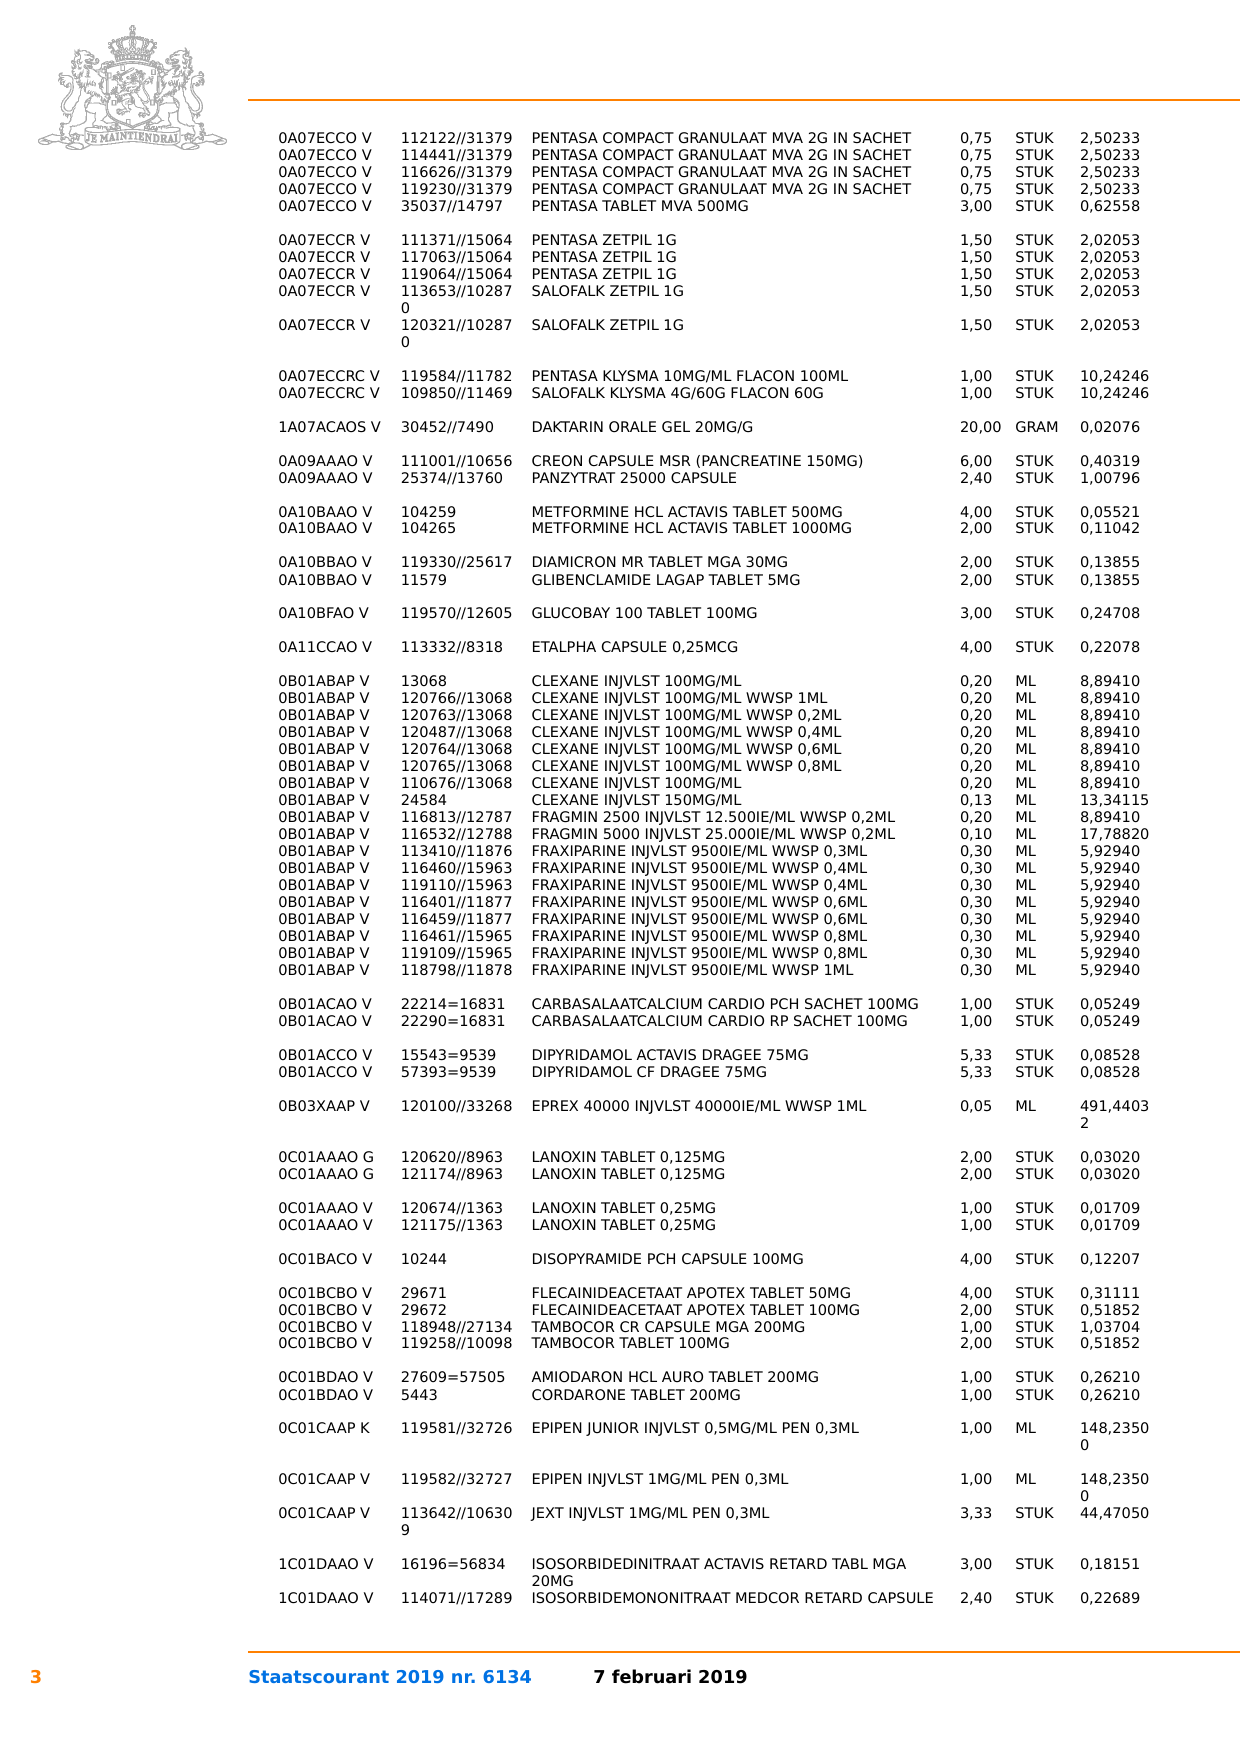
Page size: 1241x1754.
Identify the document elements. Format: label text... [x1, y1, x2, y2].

table_cell 119584//11782 [395, 368, 525, 384]
table_cell 2,00 [954, 571, 1009, 588]
table_cell 5,33 [954, 1047, 1009, 1064]
table_cell 120674//1363 [395, 1200, 525, 1217]
table_cell JEXT INJVLST 1MG/ML PEN 0,3ML [525, 1505, 954, 1539]
table_cell [1074, 538, 1163, 554]
table_cell [525, 1030, 954, 1047]
table_cell LANOXIN TABLET 0,25MG [525, 1217, 954, 1233]
table_cell STUK [1009, 1149, 1074, 1166]
table_cell [278, 1454, 394, 1471]
table_cell 120620//8963 [395, 1149, 525, 1166]
table_cell 1A07ACAOS V [278, 419, 394, 436]
table_cell [278, 1132, 394, 1149]
table_cell STUK [1009, 1369, 1074, 1386]
table_cell ML [1009, 673, 1074, 690]
table_cell 29672 [395, 1301, 525, 1318]
table_cell [395, 538, 525, 554]
table_cell 0,12207 [1074, 1251, 1163, 1267]
table_cell [395, 1234, 525, 1251]
table_cell 1,50 [954, 266, 1009, 283]
table_cell 1,00 [954, 1319, 1009, 1335]
table_cell [395, 1268, 525, 1284]
table_cell 22290=16831 [395, 1013, 525, 1030]
table_cell 0,01709 [1074, 1217, 1163, 1233]
table_cell 0A09AAAO V [278, 453, 394, 469]
table_cell 120765//13068 [395, 758, 525, 775]
table_cell DIPYRIDAMOL CF DRAGEE 75MG [525, 1064, 954, 1081]
table_cell [954, 402, 1009, 418]
table_cell 1C01DAAO V [278, 1556, 394, 1590]
table_cell 0B01ABAP V [278, 707, 394, 724]
table_cell PENTASA COMPACT GRANULAAT MVA 2G IN SACHET [525, 181, 954, 198]
table_cell PENTASA TABLET MVA 500MG [525, 198, 954, 215]
table_cell [525, 979, 954, 996]
table_cell STUK [1009, 249, 1074, 266]
table_cell 0A07ECCR V [278, 266, 394, 283]
table_cell ML [1009, 860, 1074, 877]
table_cell 10244 [395, 1251, 525, 1267]
table_cell [954, 1539, 1009, 1556]
table_cell 1,00 [954, 385, 1009, 402]
table_cell 1,00 [954, 1386, 1009, 1403]
table_cell 116532//12788 [395, 826, 525, 843]
table_cell [1074, 588, 1163, 605]
table_cell 116813//12787 [395, 809, 525, 826]
table_cell [278, 1030, 394, 1047]
table_cell 8,89410 [1074, 690, 1163, 707]
table_cell STUK [1009, 317, 1074, 351]
table_cell METFORMINE HCL ACTAVIS TABLET 500MG [525, 504, 954, 520]
table_cell 1,50 [954, 317, 1009, 351]
table_cell PENTASA ZETPIL 1G [525, 249, 954, 266]
table_cell STUK [1009, 1047, 1074, 1064]
table_cell 0,30 [954, 962, 1009, 979]
table_cell 0,20 [954, 775, 1009, 792]
table_cell [395, 1403, 525, 1420]
table_cell [1074, 1403, 1163, 1420]
table_cell 120764//13068 [395, 741, 525, 758]
table_cell 1,00 [954, 1013, 1009, 1030]
table_cell 120321//102870 [395, 317, 525, 351]
table_cell EPREX 40000 INJVLST 40000IE/ML WWSP 1ML [525, 1098, 954, 1132]
table_cell STUK [1009, 453, 1074, 469]
table_cell 0,62558 [1074, 198, 1163, 215]
table_cell 114071//17289 [395, 1590, 525, 1607]
table_cell 0A07ECCRC V [278, 385, 394, 402]
table_cell 5,92940 [1074, 962, 1163, 979]
table_cell [525, 656, 954, 673]
table_cell [954, 979, 1009, 996]
table_cell [278, 1403, 394, 1420]
table_cell 116461//15965 [395, 928, 525, 945]
table_cell [525, 351, 954, 368]
table_cell [525, 1403, 954, 1420]
table_cell 27609=57505 [395, 1369, 525, 1386]
table_cell 2,00 [954, 520, 1009, 537]
table_cell 2,00 [954, 1335, 1009, 1352]
table_cell [525, 402, 954, 418]
table_cell ML [1009, 962, 1074, 979]
table_cell [954, 486, 1009, 503]
table_cell 0C01BDAO V [278, 1386, 394, 1403]
table_cell 0,22078 [1074, 639, 1163, 656]
table_cell PENTASA KLYSMA 10MG/ML FLACON 100ML [525, 368, 954, 384]
table_cell ML [1009, 690, 1074, 707]
table_cell 120487//13068 [395, 724, 525, 741]
table_cell 0A07ECCRC V [278, 368, 394, 384]
table_cell [278, 538, 394, 554]
table_cell CLEXANE INJVLST 100MG/ML WWSP 0,6ML [525, 741, 954, 758]
table_cell 1,00 [954, 1217, 1009, 1233]
table_cell [954, 656, 1009, 673]
table_cell 119330//25617 [395, 554, 525, 571]
table_cell [525, 1353, 954, 1369]
table_cell [1074, 1454, 1163, 1471]
table_cell 0A07ECCO V [278, 147, 394, 164]
table_cell 0B01ABAP V [278, 690, 394, 707]
table_cell 0,08528 [1074, 1064, 1163, 1081]
table_cell [954, 538, 1009, 554]
table_cell 116459//11877 [395, 911, 525, 928]
table_cell STUK [1009, 1217, 1074, 1233]
table_cell STUK [1009, 520, 1074, 537]
table_cell 2,50233 [1074, 130, 1163, 147]
table_cell GRAM [1009, 419, 1074, 436]
table_cell [954, 1030, 1009, 1047]
table_cell [1009, 1353, 1074, 1369]
table_cell [1009, 351, 1074, 368]
table_cell FRAXIPARINE INJVLST 9500IE/ML WWSP 0,6ML [525, 911, 954, 928]
table_cell 121175//1363 [395, 1217, 525, 1233]
table_cell [1009, 1403, 1074, 1420]
table_cell 0B01ABAP V [278, 775, 394, 792]
table_cell [1074, 436, 1163, 452]
table_cell 0,03020 [1074, 1149, 1163, 1166]
table_cell 2,00 [954, 554, 1009, 571]
table_cell STUK [1009, 571, 1074, 588]
table_cell 0A07ECCO V [278, 164, 394, 181]
table_cell 0C01BCBO V [278, 1285, 394, 1301]
table_cell 0C01BCBO V [278, 1335, 394, 1352]
table_cell 116460//15963 [395, 860, 525, 877]
table_cell STUK [1009, 504, 1074, 520]
table_cell FRAXIPARINE INJVLST 9500IE/ML WWSP 1ML [525, 962, 954, 979]
table_cell 0A07ECCR V [278, 283, 394, 317]
table_cell 1,00 [954, 1369, 1009, 1386]
table_cell PENTASA ZETPIL 1G [525, 232, 954, 249]
table_cell STUK [1009, 470, 1074, 486]
table_cell [954, 436, 1009, 452]
table_cell 0,30 [954, 894, 1009, 911]
table_cell 0,51852 [1074, 1301, 1163, 1318]
table_cell 0,26210 [1074, 1369, 1163, 1386]
table_cell 119109//15965 [395, 945, 525, 962]
table_cell STUK [1009, 639, 1074, 656]
table_cell 110676//13068 [395, 775, 525, 792]
table_cell 119570//12605 [395, 605, 525, 622]
table_cell 0,26210 [1074, 1386, 1163, 1403]
table_cell [278, 436, 394, 452]
table_cell [395, 622, 525, 639]
table_cell [278, 1234, 394, 1251]
table_cell STUK [1009, 232, 1074, 249]
table_cell 35037//14797 [395, 198, 525, 215]
table_cell STUK [1009, 266, 1074, 283]
table_cell 1,03704 [1074, 1319, 1163, 1335]
table_cell [278, 1183, 394, 1199]
table_cell CLEXANE INJVLST 100MG/ML WWSP 0,4ML [525, 724, 954, 741]
picture [38, 25, 227, 150]
table_cell [395, 1353, 525, 1369]
table_cell LANOXIN TABLET 0,125MG [525, 1166, 954, 1183]
table_cell 2,40 [954, 470, 1009, 486]
table_cell 25374//13760 [395, 470, 525, 486]
table_cell 10,24246 [1074, 368, 1163, 384]
table_cell STUK [1009, 385, 1074, 402]
table_cell [1009, 1454, 1074, 1471]
table_cell 1C01DAAO V [278, 1590, 394, 1607]
table_cell [395, 436, 525, 452]
table_cell [1074, 1081, 1163, 1098]
table_cell 119581//32726 [395, 1420, 525, 1454]
table_cell 111371//15064 [395, 232, 525, 249]
table_cell 0,01709 [1074, 1200, 1163, 1217]
table_cell [395, 486, 525, 503]
table_cell 0A10BAAO V [278, 520, 394, 537]
table_cell 0A07ECCR V [278, 249, 394, 266]
table_cell 0B01ABAP V [278, 928, 394, 945]
table_cell 0,10 [954, 826, 1009, 843]
table_cell [1074, 1234, 1163, 1251]
table_cell 0B01ABAP V [278, 673, 394, 690]
table_cell 112122//31379 [395, 130, 525, 147]
table_cell 0,20 [954, 741, 1009, 758]
table_cell STUK [1009, 198, 1074, 215]
table_cell 118948//27134 [395, 1319, 525, 1335]
table_cell 0A09AAAO V [278, 470, 394, 486]
table_cell 0,20 [954, 690, 1009, 707]
table_cell 148,23500 [1074, 1471, 1163, 1505]
table_cell 116626//31379 [395, 164, 525, 181]
table_cell ML [1009, 826, 1074, 843]
table_cell [1009, 1132, 1074, 1149]
table_cell CORDARONE TABLET 200MG [525, 1386, 954, 1403]
table_cell 5,92940 [1074, 928, 1163, 945]
table_cell ML [1009, 1471, 1074, 1505]
table_cell 2,02053 [1074, 249, 1163, 266]
table_cell 120766//13068 [395, 690, 525, 707]
table_cell [1009, 1030, 1074, 1047]
table_cell 116401//11877 [395, 894, 525, 911]
table_cell [525, 1132, 954, 1149]
table_cell 0A10BBAO V [278, 571, 394, 588]
table_cell 2,00 [954, 1166, 1009, 1183]
table_cell 44,47050 [1074, 1505, 1163, 1539]
table_cell 15543=9539 [395, 1047, 525, 1064]
table_cell [1074, 1030, 1163, 1047]
table_cell 13,34115 [1074, 792, 1163, 809]
table_cell 119258//10098 [395, 1335, 525, 1352]
table_cell 0,20 [954, 758, 1009, 775]
table_cell 8,89410 [1074, 741, 1163, 758]
table_cell 2,40 [954, 1590, 1009, 1607]
table_cell [1009, 588, 1074, 605]
table_cell FLECAINIDEACETAAT APOTEX TABLET 100MG [525, 1301, 954, 1318]
table_cell SALOFALK ZETPIL 1G [525, 317, 954, 351]
table_cell ML [1009, 809, 1074, 826]
table_cell 0A07ECCR V [278, 317, 394, 351]
table_cell FRAXIPARINE INJVLST 9500IE/ML WWSP 0,3ML [525, 843, 954, 860]
table_cell 0C01AAAO V [278, 1217, 394, 1233]
table_cell [525, 215, 954, 232]
table_cell 0,13855 [1074, 554, 1163, 571]
table_cell 0,22689 [1074, 1590, 1163, 1607]
table_cell [1009, 622, 1074, 639]
table_cell 0,13855 [1074, 571, 1163, 588]
table_cell ML [1009, 945, 1074, 962]
table_cell 0,20 [954, 707, 1009, 724]
table_cell 4,00 [954, 639, 1009, 656]
table_cell 120763//13068 [395, 707, 525, 724]
table_cell [1009, 1234, 1074, 1251]
table_cell STUK [1009, 996, 1074, 1013]
table_cell 5,92940 [1074, 860, 1163, 877]
table_cell STUK [1009, 147, 1074, 164]
table_cell 8,89410 [1074, 673, 1163, 690]
table_cell 2,00 [954, 1301, 1009, 1318]
table_cell 0C01AAAO G [278, 1166, 394, 1183]
table_cell FLECAINIDEACETAAT APOTEX TABLET 50MG [525, 1285, 954, 1301]
table_cell 113332//8318 [395, 639, 525, 656]
table_cell [395, 656, 525, 673]
table_cell 0,13 [954, 792, 1009, 809]
table_cell 2,02053 [1074, 232, 1163, 249]
table_cell 114441//31379 [395, 147, 525, 164]
table_cell ML [1009, 758, 1074, 775]
table_cell STUK [1009, 1013, 1074, 1030]
table_cell ML [1009, 707, 1074, 724]
table_cell ML [1009, 894, 1074, 911]
table_cell [525, 622, 954, 639]
table_cell SALOFALK KLYSMA 4G/60G FLACON 60G [525, 385, 954, 402]
table_cell 113410//11876 [395, 843, 525, 860]
table_cell FRAGMIN 2500 INJVLST 12.500IE/ML WWSP 0,2ML [525, 809, 954, 826]
table_cell 0,20 [954, 724, 1009, 741]
table_cell 0,05 [954, 1098, 1009, 1132]
table_cell 0,31111 [1074, 1285, 1163, 1301]
table_cell [1074, 1353, 1163, 1369]
table_cell [1009, 486, 1074, 503]
table_cell 4,00 [954, 1285, 1009, 1301]
table_cell [1074, 1539, 1163, 1556]
table_cell 0,75 [954, 164, 1009, 181]
table_cell [395, 1454, 525, 1471]
table_cell 5,92940 [1074, 877, 1163, 894]
table_cell 24584 [395, 792, 525, 809]
table_cell 1,50 [954, 283, 1009, 317]
table_cell [395, 215, 525, 232]
table_cell DISOPYRAMIDE PCH CAPSULE 100MG [525, 1251, 954, 1267]
table_cell [395, 1539, 525, 1556]
table_cell [278, 1268, 394, 1284]
table_cell TAMBOCOR CR CAPSULE MGA 200MG [525, 1319, 954, 1335]
table_cell STUK [1009, 1505, 1074, 1539]
table_cell 0A11CCAO V [278, 639, 394, 656]
table_cell ML [1009, 724, 1074, 741]
table_cell [1009, 656, 1074, 673]
table_cell 0B01ABAP V [278, 877, 394, 894]
table_cell PENTASA ZETPIL 1G [525, 266, 954, 283]
table_cell 17,78820 [1074, 826, 1163, 843]
table_cell DAKTARIN ORALE GEL 20MG/G [525, 419, 954, 436]
table_cell STUK [1009, 368, 1074, 384]
table_cell [278, 351, 394, 368]
table_cell 5,92940 [1074, 945, 1163, 962]
table_cell 3,00 [954, 1556, 1009, 1590]
table_cell [525, 1234, 954, 1251]
table_cell [1009, 436, 1074, 452]
table_cell [525, 1268, 954, 1284]
table_cell STUK [1009, 1335, 1074, 1352]
table_cell 0A07ECCR V [278, 232, 394, 249]
table_cell STUK [1009, 605, 1074, 622]
table_cell 2,50233 [1074, 181, 1163, 198]
table_cell CLEXANE INJVLST 100MG/ML WWSP 0,8ML [525, 758, 954, 775]
table_cell 2,02053 [1074, 317, 1163, 351]
table_cell 0B01ABAP V [278, 962, 394, 979]
table_cell STUK [1009, 554, 1074, 571]
table_cell 29671 [395, 1285, 525, 1301]
table_cell 113642//106309 [395, 1505, 525, 1539]
table_cell 0B01ABAP V [278, 741, 394, 758]
table_cell STUK [1009, 181, 1074, 198]
table_cell [278, 979, 394, 996]
table_cell [525, 1539, 954, 1556]
table_cell [395, 1081, 525, 1098]
table_cell STUK [1009, 1285, 1074, 1301]
table_cell ML [1009, 792, 1074, 809]
table_cell ML [1009, 775, 1074, 792]
table_cell 0,30 [954, 877, 1009, 894]
table_cell 0,30 [954, 928, 1009, 945]
table_cell 3,00 [954, 605, 1009, 622]
table_cell 8,89410 [1074, 724, 1163, 741]
table_cell [1074, 656, 1163, 673]
table_cell ML [1009, 741, 1074, 758]
table_cell STUK [1009, 1251, 1074, 1267]
table_cell [954, 215, 1009, 232]
table_cell [395, 351, 525, 368]
table_cell [278, 622, 394, 639]
table_cell GLUCOBAY 100 TABLET 100MG [525, 605, 954, 622]
table_cell [1074, 622, 1163, 639]
table_cell METFORMINE HCL ACTAVIS TABLET 1000MG [525, 520, 954, 537]
table_cell 8,89410 [1074, 775, 1163, 792]
table_cell [1009, 979, 1074, 996]
table_cell 8,89410 [1074, 758, 1163, 775]
table_cell 0,20 [954, 673, 1009, 690]
table_cell STUK [1009, 1166, 1074, 1183]
table_cell 0A07ECCO V [278, 130, 394, 147]
table_cell CLEXANE INJVLST 100MG/ML [525, 775, 954, 792]
table_cell 0B01ACCO V [278, 1064, 394, 1081]
table_cell [525, 436, 954, 452]
table_cell EPIPEN JUNIOR INJVLST 0,5MG/ML PEN 0,3ML [525, 1420, 954, 1454]
table_cell ISOSORBIDEDINITRAAT ACTAVIS RETARD TABL MGA 20MG [525, 1556, 954, 1590]
table_cell EPIPEN INJVLST 1MG/ML PEN 0,3ML [525, 1471, 954, 1505]
table_cell 1,00796 [1074, 470, 1163, 486]
table_cell 0,18151 [1074, 1556, 1163, 1590]
table_cell 5,92940 [1074, 911, 1163, 928]
table_cell [525, 588, 954, 605]
table_cell 0A10BFAO V [278, 605, 394, 622]
table_cell [1074, 351, 1163, 368]
table_cell PENTASA COMPACT GRANULAAT MVA 2G IN SACHET [525, 147, 954, 164]
table_cell [1074, 215, 1163, 232]
table_cell [1009, 1183, 1074, 1199]
table_cell [278, 1353, 394, 1369]
table_cell 0A10BBAO V [278, 554, 394, 571]
table_cell STUK [1009, 164, 1074, 181]
table_cell 0B01ACCO V [278, 1047, 394, 1064]
table_cell 0A07ECCO V [278, 181, 394, 198]
table_cell 0C01BCBO V [278, 1301, 394, 1318]
table_cell 0,30 [954, 843, 1009, 860]
table_cell 120100//33268 [395, 1098, 525, 1132]
table_cell 119064//15064 [395, 266, 525, 283]
table_cell GLIBENCLAMIDE LAGAP TABLET 5MG [525, 571, 954, 588]
table_cell [954, 1234, 1009, 1251]
table_cell SALOFALK ZETPIL 1G [525, 283, 954, 317]
table_cell [954, 1454, 1009, 1471]
table_cell FRAXIPARINE INJVLST 9500IE/ML WWSP 0,6ML [525, 894, 954, 911]
table_cell [954, 1183, 1009, 1199]
table_cell STUK [1009, 130, 1074, 147]
table_cell 109850//11469 [395, 385, 525, 402]
table_cell 1,50 [954, 232, 1009, 249]
table_cell ETALPHA CAPSULE 0,25MCG [525, 639, 954, 656]
table_cell 0B01ABAP V [278, 843, 394, 860]
table_cell [525, 1081, 954, 1098]
table_cell 0C01CAAP V [278, 1505, 394, 1539]
table_cell 0B01ABAP V [278, 894, 394, 911]
table_cell 0,75 [954, 130, 1009, 147]
table_cell 119110//15963 [395, 877, 525, 894]
table_cell 0B03XAAP V [278, 1098, 394, 1132]
table_cell 0B01ABAP V [278, 911, 394, 928]
table_cell [1009, 538, 1074, 554]
table_cell DIPYRIDAMOL ACTAVIS DRAGEE 75MG [525, 1047, 954, 1064]
table_cell [954, 1081, 1009, 1098]
table_cell [954, 1132, 1009, 1149]
table_cell 10,24246 [1074, 385, 1163, 402]
table_cell [525, 538, 954, 554]
table_cell 0,11042 [1074, 520, 1163, 537]
table_cell 0B01ABAP V [278, 758, 394, 775]
table_cell 1,00 [954, 996, 1009, 1013]
table_cell LANOXIN TABLET 0,25MG [525, 1200, 954, 1217]
table_cell 2,50233 [1074, 147, 1163, 164]
table_cell 4,00 [954, 504, 1009, 520]
table_cell 5,33 [954, 1064, 1009, 1081]
table_cell ML [1009, 877, 1074, 894]
table_cell 0,05521 [1074, 504, 1163, 520]
table_cell 2,02053 [1074, 266, 1163, 283]
table_cell [278, 215, 394, 232]
table_cell STUK [1009, 283, 1074, 317]
table_cell 0,02076 [1074, 419, 1163, 436]
table_cell STUK [1009, 1301, 1074, 1318]
table_cell [1009, 1539, 1074, 1556]
table_cell [278, 588, 394, 605]
table_cell 0,03020 [1074, 1166, 1163, 1183]
table_cell CLEXANE INJVLST 100MG/ML WWSP 0,2ML [525, 707, 954, 724]
table_cell 0B01ABAP V [278, 792, 394, 809]
table_cell CLEXANE INJVLST 150MG/ML [525, 792, 954, 809]
table_cell 3,33 [954, 1505, 1009, 1539]
table_cell 0,51852 [1074, 1335, 1163, 1352]
table_cell 0,30 [954, 911, 1009, 928]
table_cell STUK [1009, 1386, 1074, 1403]
table_cell 118798//11878 [395, 962, 525, 979]
table_cell 0C01CAAP K [278, 1420, 394, 1454]
table_cell DIAMICRON MR TABLET MGA 30MG [525, 554, 954, 571]
table_cell 119230//31379 [395, 181, 525, 198]
table_cell 0C01BACO V [278, 1251, 394, 1267]
table_cell 148,23500 [1074, 1420, 1163, 1454]
table_cell 3,00 [954, 198, 1009, 215]
table_cell 0C01CAAP V [278, 1471, 394, 1505]
table_cell [525, 1183, 954, 1199]
table_cell 0C01BDAO V [278, 1369, 394, 1386]
table_cell [1009, 402, 1074, 418]
table_cell 30452//7490 [395, 419, 525, 436]
table_cell 0,40319 [1074, 453, 1163, 469]
table_cell [954, 351, 1009, 368]
table_cell [1009, 1081, 1074, 1098]
table_cell 117063//15064 [395, 249, 525, 266]
table_cell 121174//8963 [395, 1166, 525, 1183]
table_cell [395, 1132, 525, 1149]
table_cell 0,30 [954, 860, 1009, 877]
table_cell 5443 [395, 1386, 525, 1403]
table_cell 111001//10656 [395, 453, 525, 469]
table_cell [395, 979, 525, 996]
table_cell 16196=56834 [395, 1556, 525, 1590]
table_cell [1074, 1183, 1163, 1199]
table_cell ML [1009, 843, 1074, 860]
table_cell FRAXIPARINE INJVLST 9500IE/ML WWSP 0,8ML [525, 945, 954, 962]
table_cell 491,44032 [1074, 1098, 1163, 1132]
table_cell 8,89410 [1074, 707, 1163, 724]
table_cell 0,30 [954, 945, 1009, 962]
table_cell [1009, 215, 1074, 232]
table_cell ISOSORBIDEMONONITRAAT MEDCOR RETARD CAPSULE [525, 1590, 954, 1607]
table_cell 0,05249 [1074, 1013, 1163, 1030]
table_cell ML [1009, 1420, 1074, 1454]
table_cell [395, 1030, 525, 1047]
table_cell [1074, 486, 1163, 503]
table_cell [525, 1454, 954, 1471]
table_cell [1009, 1268, 1074, 1284]
table_cell 0C01AAAO G [278, 1149, 394, 1166]
table_cell 2,02053 [1074, 283, 1163, 317]
table_cell [954, 1403, 1009, 1420]
table_cell 104265 [395, 520, 525, 537]
table_cell [1074, 1132, 1163, 1149]
table_cell LANOXIN TABLET 0,125MG [525, 1149, 954, 1166]
table_cell [278, 656, 394, 673]
table_cell 1,50 [954, 249, 1009, 266]
table_cell FRAXIPARINE INJVLST 9500IE/ML WWSP 0,4ML [525, 877, 954, 894]
table_cell [395, 1183, 525, 1199]
table_cell 0A10BAAO V [278, 504, 394, 520]
table_cell ML [1009, 928, 1074, 945]
table_cell CLEXANE INJVLST 100MG/ML WWSP 1ML [525, 690, 954, 707]
table_cell 0B01ABAP V [278, 809, 394, 826]
table_cell 0B01ACAO V [278, 996, 394, 1013]
table_cell PENTASA COMPACT GRANULAAT MVA 2G IN SACHET [525, 164, 954, 181]
table_cell [278, 486, 394, 503]
table_cell [278, 402, 394, 418]
table_cell 1,00 [954, 1420, 1009, 1454]
table_cell 57393=9539 [395, 1064, 525, 1081]
table_cell 2,00 [954, 1149, 1009, 1166]
table_cell [954, 588, 1009, 605]
table_cell [954, 622, 1009, 639]
table_cell 4,00 [954, 1251, 1009, 1267]
table_cell FRAXIPARINE INJVLST 9500IE/ML WWSP 0,8ML [525, 928, 954, 945]
table_cell [278, 1081, 394, 1098]
table_cell 5,92940 [1074, 843, 1163, 860]
table_cell 20,00 [954, 419, 1009, 436]
table_cell [954, 1268, 1009, 1284]
table_cell 0,75 [954, 181, 1009, 198]
table_cell 6,00 [954, 453, 1009, 469]
table_cell 0B01ABAP V [278, 826, 394, 843]
table_cell 0A07ECCO V [278, 198, 394, 215]
table_cell 0B01ABAP V [278, 945, 394, 962]
table_cell [1074, 1268, 1163, 1284]
table_cell 5,92940 [1074, 894, 1163, 911]
table_cell STUK [1009, 1556, 1074, 1590]
table_cell CARBASALAATCALCIUM CARDIO RP SACHET 100MG [525, 1013, 954, 1030]
table_cell STUK [1009, 1319, 1074, 1335]
table_cell [395, 402, 525, 418]
table_cell [1074, 402, 1163, 418]
table_cell CARBASALAATCALCIUM CARDIO PCH SACHET 100MG [525, 996, 954, 1013]
table_cell FRAXIPARINE INJVLST 9500IE/ML WWSP 0,4ML [525, 860, 954, 877]
table_cell PENTASA COMPACT GRANULAAT MVA 2G IN SACHET [525, 130, 954, 147]
table_cell 104259 [395, 504, 525, 520]
table_cell 8,89410 [1074, 809, 1163, 826]
table_cell 0,05249 [1074, 996, 1163, 1013]
table_cell 0B01ABAP V [278, 860, 394, 877]
table_cell FRAGMIN 5000 INJVLST 25.000IE/ML WWSP 0,2ML [525, 826, 954, 843]
table_cell 0B01ACAO V [278, 1013, 394, 1030]
table_cell 113653//102870 [395, 283, 525, 317]
table_cell 0,20 [954, 809, 1009, 826]
table_cell 13068 [395, 673, 525, 690]
table_cell [395, 588, 525, 605]
table_cell STUK [1009, 1064, 1074, 1081]
table_cell 0C01BCBO V [278, 1319, 394, 1335]
table_cell [525, 486, 954, 503]
table_cell [278, 1539, 394, 1556]
table_cell 0,24708 [1074, 605, 1163, 622]
table_cell 0C01AAAO V [278, 1200, 394, 1217]
table_cell 1,00 [954, 1200, 1009, 1217]
table_cell STUK [1009, 1590, 1074, 1607]
table_cell 119582//32727 [395, 1471, 525, 1505]
table_cell PANZYTRAT 25000 CAPSULE [525, 470, 954, 486]
table_cell 11579 [395, 571, 525, 588]
table_cell 1,00 [954, 368, 1009, 384]
table_cell [1074, 979, 1163, 996]
table_cell CLEXANE INJVLST 100MG/ML [525, 673, 954, 690]
table_cell 0,75 [954, 147, 1009, 164]
table_cell [954, 1353, 1009, 1369]
table_cell STUK [1009, 1200, 1074, 1217]
table_cell 0B01ABAP V [278, 724, 394, 741]
table_cell 0,08528 [1074, 1047, 1163, 1064]
table_cell 1,00 [954, 1471, 1009, 1505]
table_cell CREON CAPSULE MSR (PANCREATINE 150MG) [525, 453, 954, 469]
table_cell ML [1009, 911, 1074, 928]
table_cell 2,50233 [1074, 164, 1163, 181]
table_cell ML [1009, 1098, 1074, 1132]
table_cell TAMBOCOR TABLET 100MG [525, 1335, 954, 1352]
table_cell AMIODARON HCL AURO TABLET 200MG [525, 1369, 954, 1386]
table_cell 22214=16831 [395, 996, 525, 1013]
